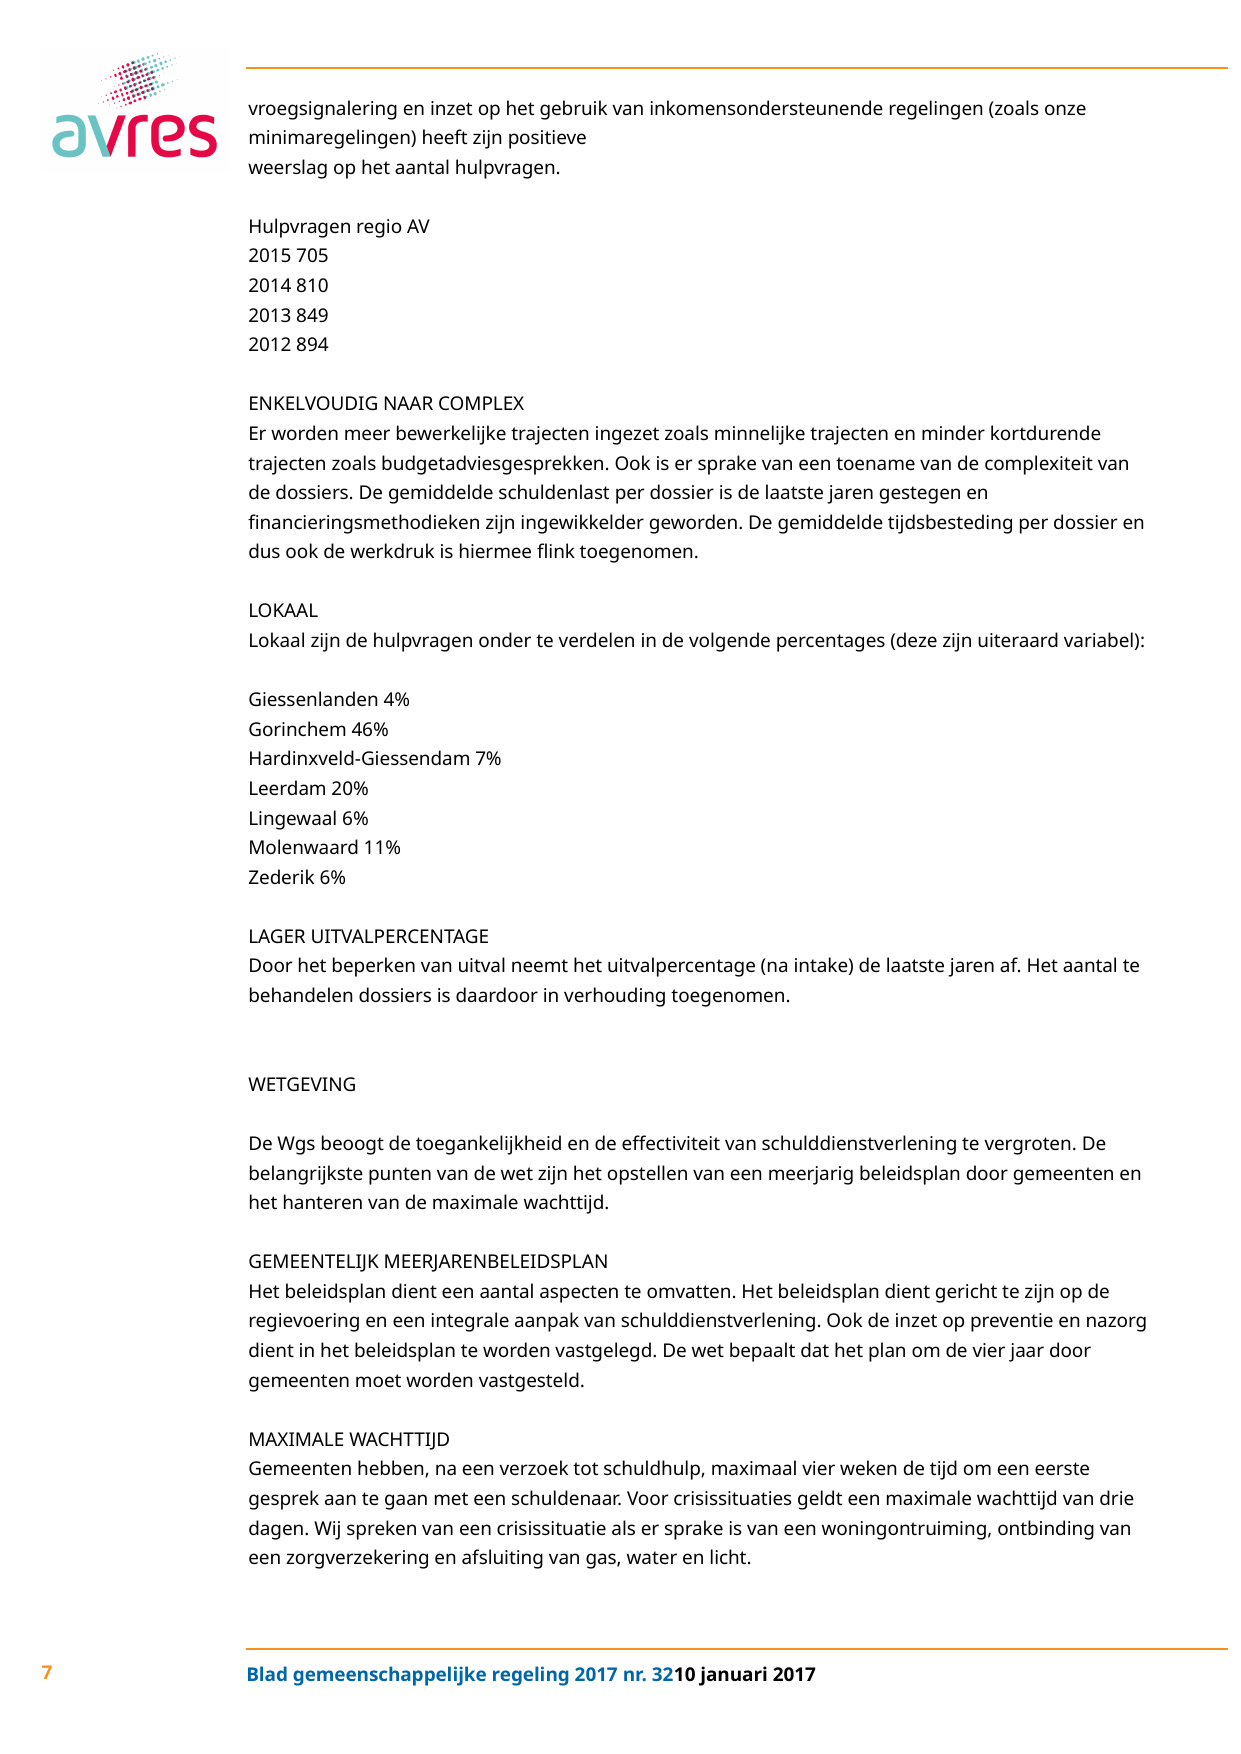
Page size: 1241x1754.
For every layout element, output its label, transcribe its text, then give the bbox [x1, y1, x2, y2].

text 2015 705 [248, 243, 1152, 268]
text Lingewaal 6% [248, 805, 1152, 831]
text Door het beperken van uitval neemt het uitvalpercentage (na intake) de laatste jaren af. Het aantal te behandelen dossiers is daardoor in verhouding toegenomen. [248, 953, 1152, 1008]
text Zederik 6% [248, 864, 1152, 890]
text Giessenlanden 4% [248, 686, 1152, 712]
text WETGEVING [248, 1071, 1152, 1097]
text 2013 849 [248, 302, 1152, 328]
text 2014 810 [248, 272, 1152, 298]
text MAXIMALE WACHTTIJD [248, 1426, 1152, 1452]
text Het beleidsplan dient een aantal aspecten te omvatten. Het beleidsplan dient gericht te zijn op de regievoering en een integrale aanpak van schulddienstverlening. Ook de inzet op preventie en nazorg dient in het beleidsplan te worden vastgelegd. De wet bepaalt dat het plan om de vier jaar door gemeenten moet worden vastgesteld. [248, 1278, 1152, 1393]
text Gemeenten hebben, na een verzoek tot schuldhulp, maximaal vier weken de tijd om een eerste gesprek aan te gaan met een schuldenaar. Voor crisissituaties geldt een maximale wachttijd van drie dagen. Wij spreken van een crisissituatie als er sprake is van een woningontruiming, ontbinding van een zorgverzekering en afsluiting van gas, water en licht. [248, 1456, 1152, 1570]
text Leerdam 20% [248, 775, 1152, 801]
text LOKAAL [248, 598, 1152, 623]
picture [41, 47, 231, 172]
text weerslag op het aantal hulpvragen. [248, 154, 1152, 180]
text Gorinchem 46% [248, 716, 1152, 742]
text Hardinxveld-Giessendam 7% [248, 746, 1152, 771]
text Hulpvragen regio AV [248, 213, 1152, 239]
text vroegsignalering en inzet op het gebruik van inkomensondersteunende regelingen (zoals onze minimaregelingen) heeft zijn positieve [248, 95, 1152, 150]
text Er worden meer bewerkelijke trajecten ingezet zoals minnelijke trajecten en minder kortdurende trajecten zoals budgetadviesgesprekken. Ook is er sprake van een toename van de complexiteit van de dossiers. De gemiddelde schuldenlast per dossier is de laatste jaren gestegen en financieringsmethodieken zijn ingewikkelder geworden. De gemiddelde tijdsbesteding per dossier en dus ook de werkdruk is hiermee flink toegenomen. [248, 420, 1152, 564]
text 2012 894 [248, 331, 1152, 357]
text Molenwaard 11% [248, 834, 1152, 860]
text GEMEENTELIJK MEERJARENBELEIDSPLAN [248, 1248, 1152, 1274]
text ENKELVOUDIG NAAR COMPLEX [248, 391, 1152, 416]
text De Wgs beoogt de toegankelijkheid en de effectiviteit van schulddienstverlening te vergroten. De belangrijkste punten van de wet zijn het opstellen van een meerjarig beleidsplan door gemeenten en het hanteren van de maximale wachttijd. [248, 1130, 1152, 1215]
text LAGER UITVALPERCENTAGE [248, 923, 1152, 949]
text Lokaal zijn de hulpvragen onder te verdelen in de volgende percentages (deze zijn uiteraard variabel): [248, 627, 1152, 653]
